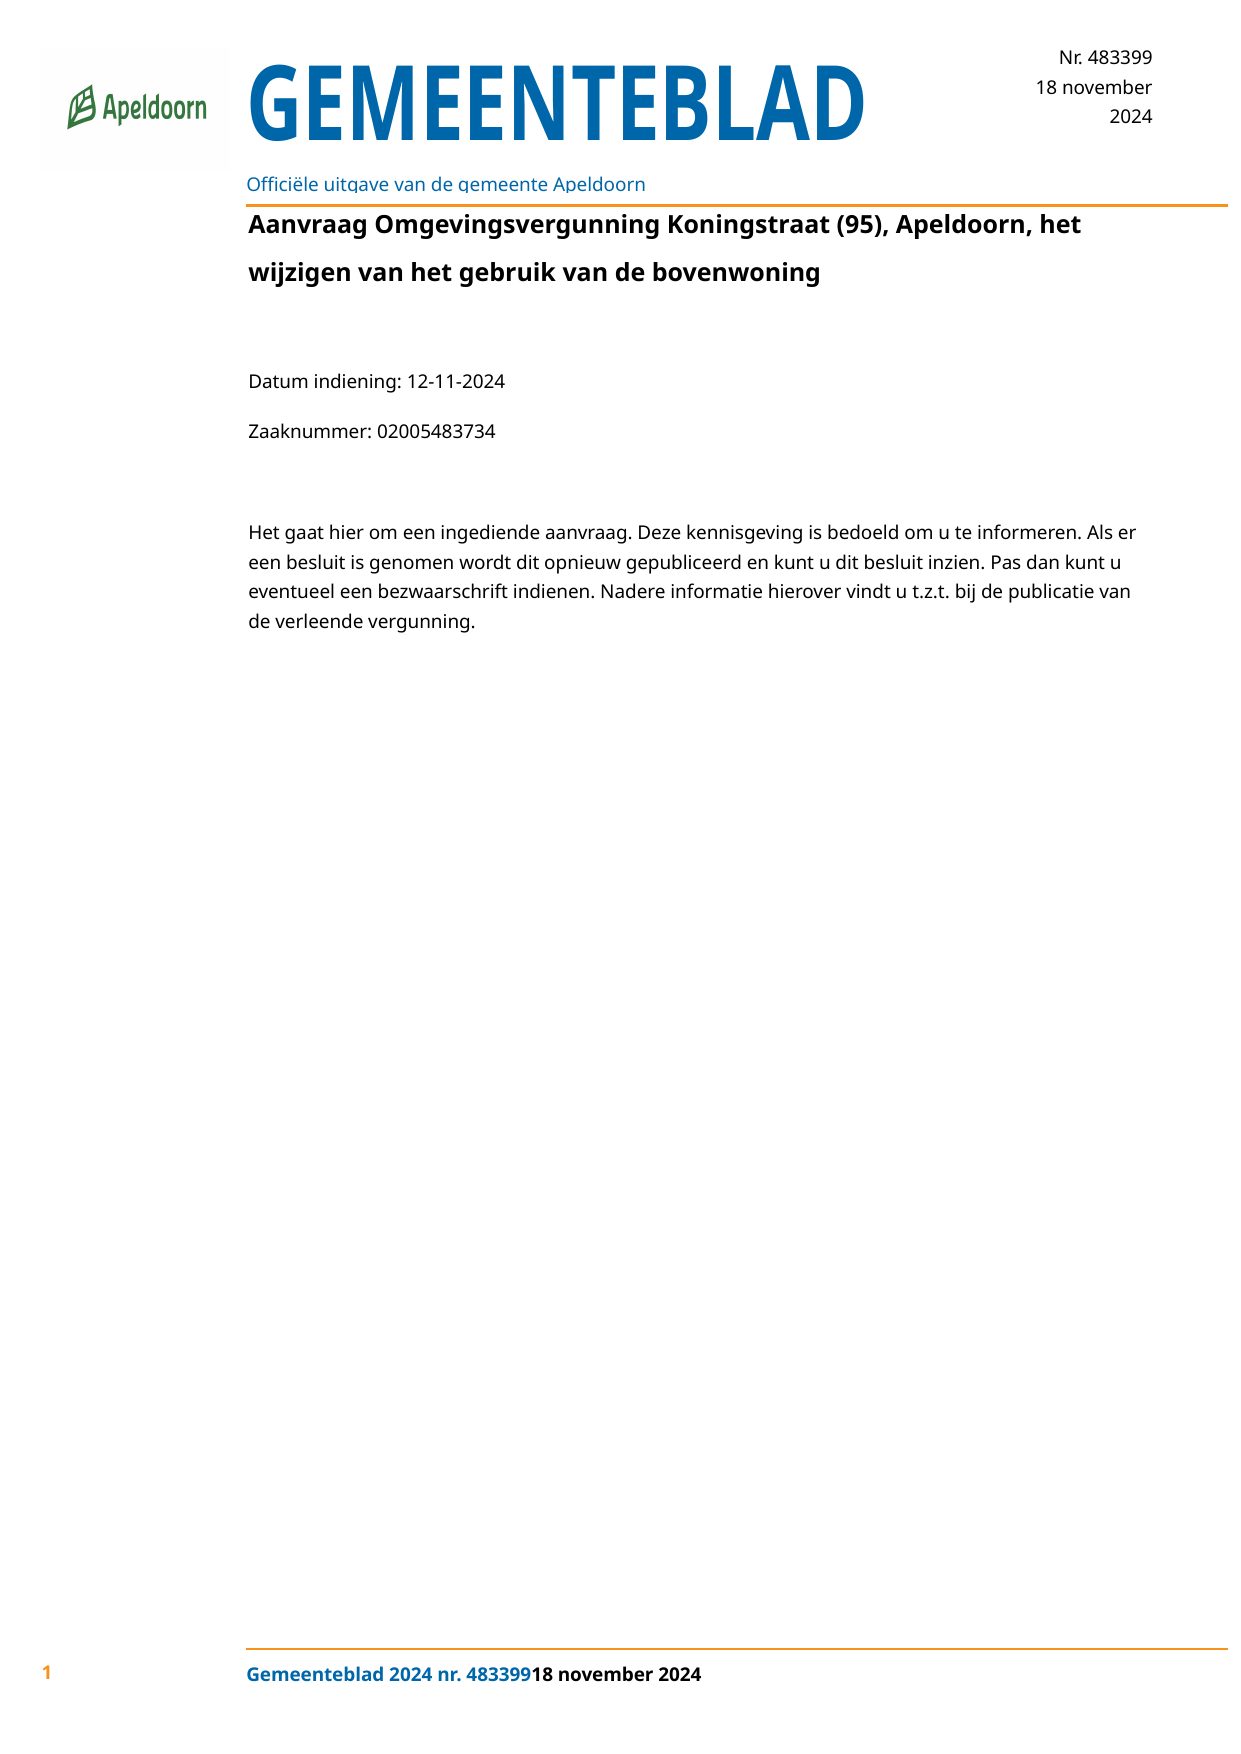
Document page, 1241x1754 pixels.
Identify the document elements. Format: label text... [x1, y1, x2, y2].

text Aanvraag Omgevingsvergunning Koningstraat (95), Apeldoorn, het wijzigen van het gebruik van de bovenwoning [248, 207, 1152, 288]
picture [41, 47, 231, 172]
text Datum indiening: 12-11-2024 [248, 368, 1152, 394]
text Het gaat hier om een ingediende aanvraag. Deze kennisgeving is bedoeld om u te informeren. Als er een besluit is genomen wordt dit opnieuw gepubliceerd en kunt u dit besluit inzien. Pas dan kunt u eventueel een bezwaarschrift indienen. Nadere informatie hierover vindt u t.z.t. bij de publicatie van de verleende vergunning. [248, 519, 1152, 634]
text Zaaknummer: 02005483734 [248, 419, 1152, 444]
